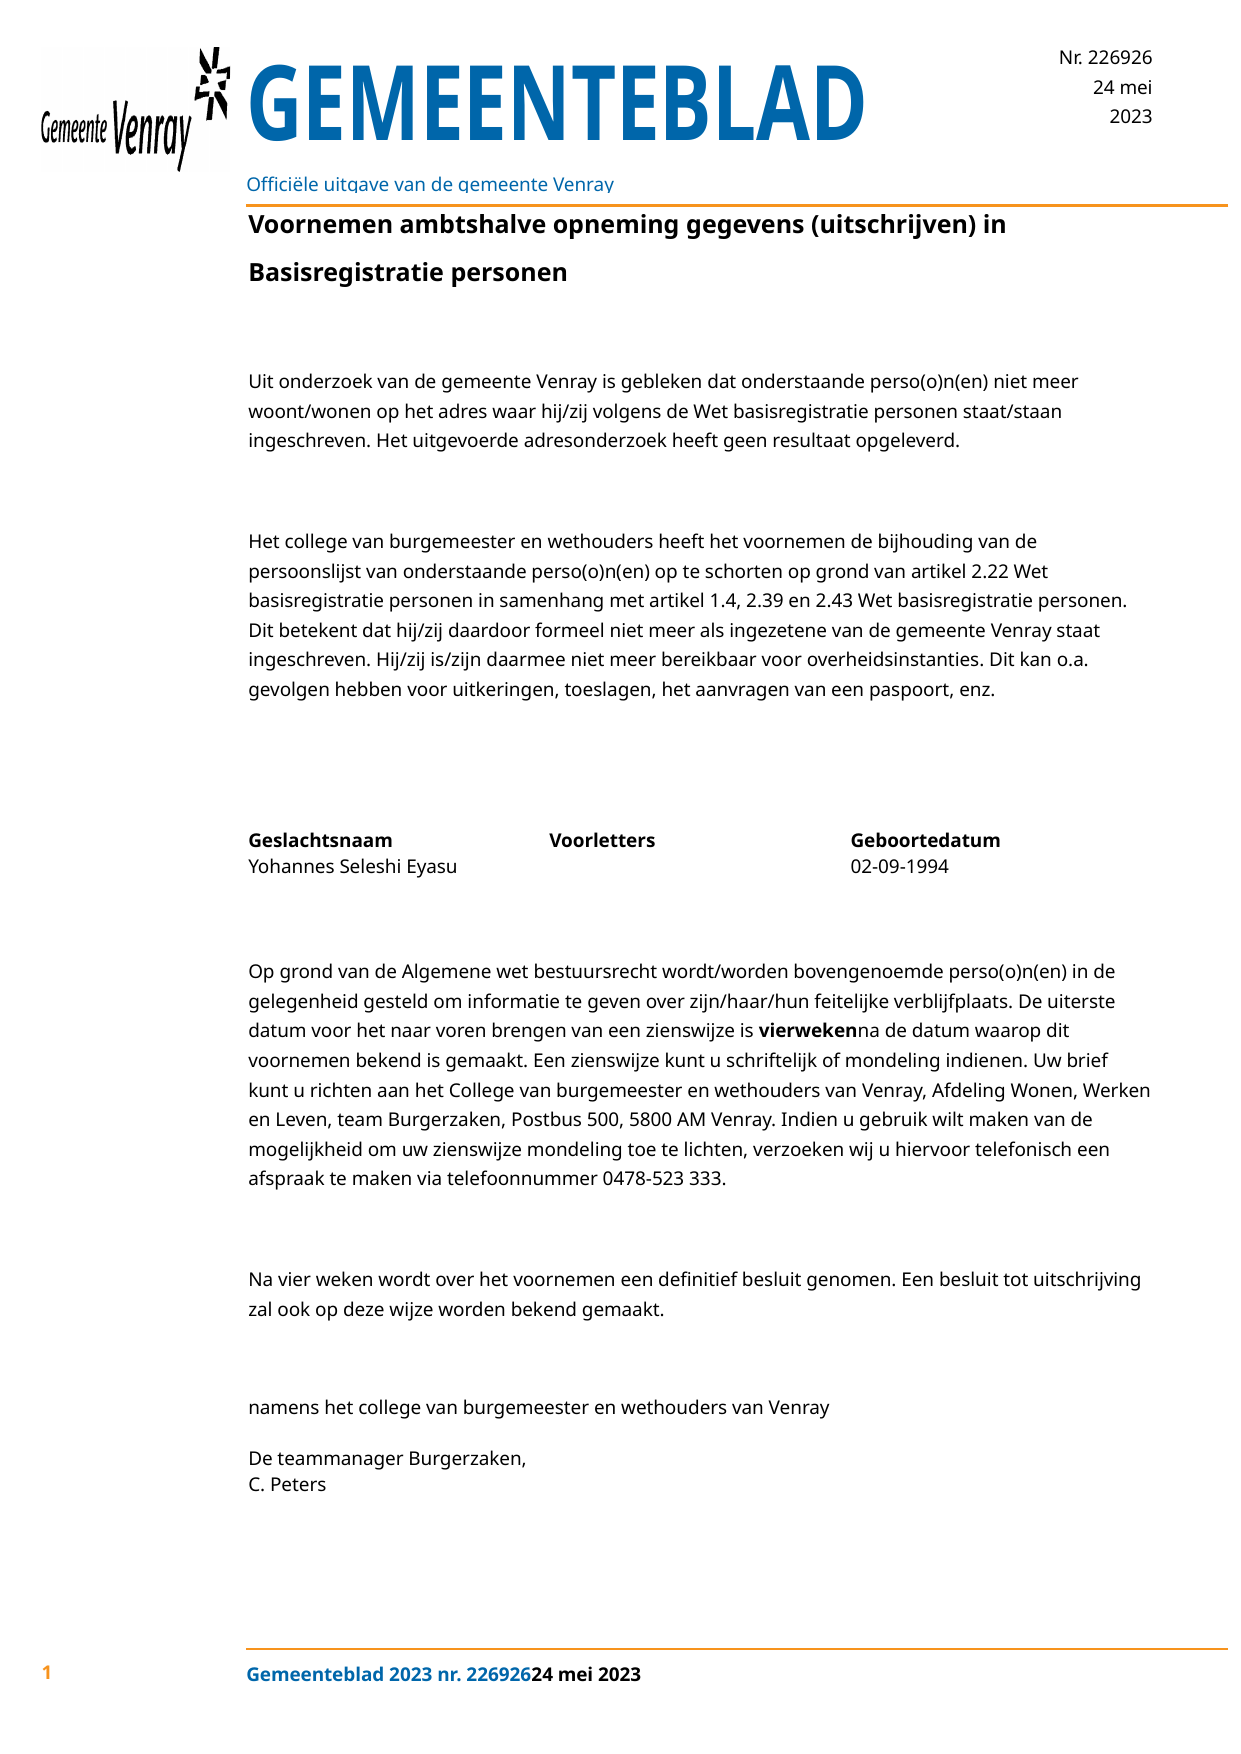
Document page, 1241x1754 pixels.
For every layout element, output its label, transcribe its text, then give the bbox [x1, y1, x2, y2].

table_header Voorletters [549, 828, 850, 853]
text Op grond van de Algemene wet bestuursrecht wordt/worden bovengenoemde perso(o)n(en) in de gelegenheid gesteld om informatie te geven over zijn/haar/hun feitelijke verblijfplaats. De uiterste datum voor het naar voren brengen van een zienswijze is vierwekenna de datum waarop dit voornemen bekend is gemaakt. Een zienswijze kunt u schriftelijk of mondeling indienen. Uw brief kunt u richten aan het College van burgemeester en wethouders van Venray, Afdeling Wonen, Werken en Leven, team Burgerzaken, Postbus 500, 5800 AM Venray. Indien u gebruik wilt maken van de mogelijkheid om uw zienswijze mondeling toe te lichten, verzoeken wij u hiervoor telefonisch een afspraak te maken via telefoonnummer 0478-523 333. [248, 958, 1152, 1191]
table_header Geboortedatum [850, 828, 1152, 853]
table_cell 02-09-1994 [850, 853, 1152, 879]
text Voornemen ambtshalve opneming gegevens (uitschrijven) in Basisregistratie personen [248, 207, 1152, 288]
table_cell [248, 879, 549, 905]
text namens het college van burgemeester en wethouders van Venray [248, 1394, 1152, 1420]
table_header Geslachtsnaam [248, 828, 549, 853]
table_cell [850, 879, 1152, 905]
text Na vier weken wordt over het voornemen een definitief besluit genomen. Een besluit tot uitschrijving zal ook op deze wijze worden bekend gemaakt. [248, 1266, 1152, 1322]
table_cell [549, 879, 850, 905]
text Het college van burgemeester en wethouders heeft het voornemen de bijhouding van de persoonslijst van onderstaande perso(o)n(en) op te schorten op grond van artikel 2.22 Wet basisregistratie personen in samenhang met artikel 1.4, 2.39 en 2.43 Wet basisregistratie personen. Dit betekent dat hij/zij daardoor formeel niet meer als ingezetene van de gemeente Venray staat ingeschreven. Hij/zij is/zijn daarmee niet meer bereikbaar voor overheidsinstanties. Dit kan o.a. gevolgen hebben voor uitkeringen, toeslagen, het aanvragen van een paspoort, enz. [248, 528, 1152, 702]
text C. Peters [248, 1471, 1152, 1497]
text De teammanager Burgerzaken, [248, 1446, 1152, 1471]
table_cell [549, 853, 850, 879]
text Uit onderzoek van de gemeente Venray is gebleken dat onderstaande perso(o)n(en) niet meer woont/wonen op het adres waar hij/zij volgens de Wet basisregistratie personen staat/staan ingeschreven. Het uitgevoerde adresonderzoek heeft geen resultaat opgeleverd. [248, 368, 1152, 453]
picture [41, 47, 231, 172]
table_cell Yohannes Seleshi Eyasu [248, 853, 549, 879]
